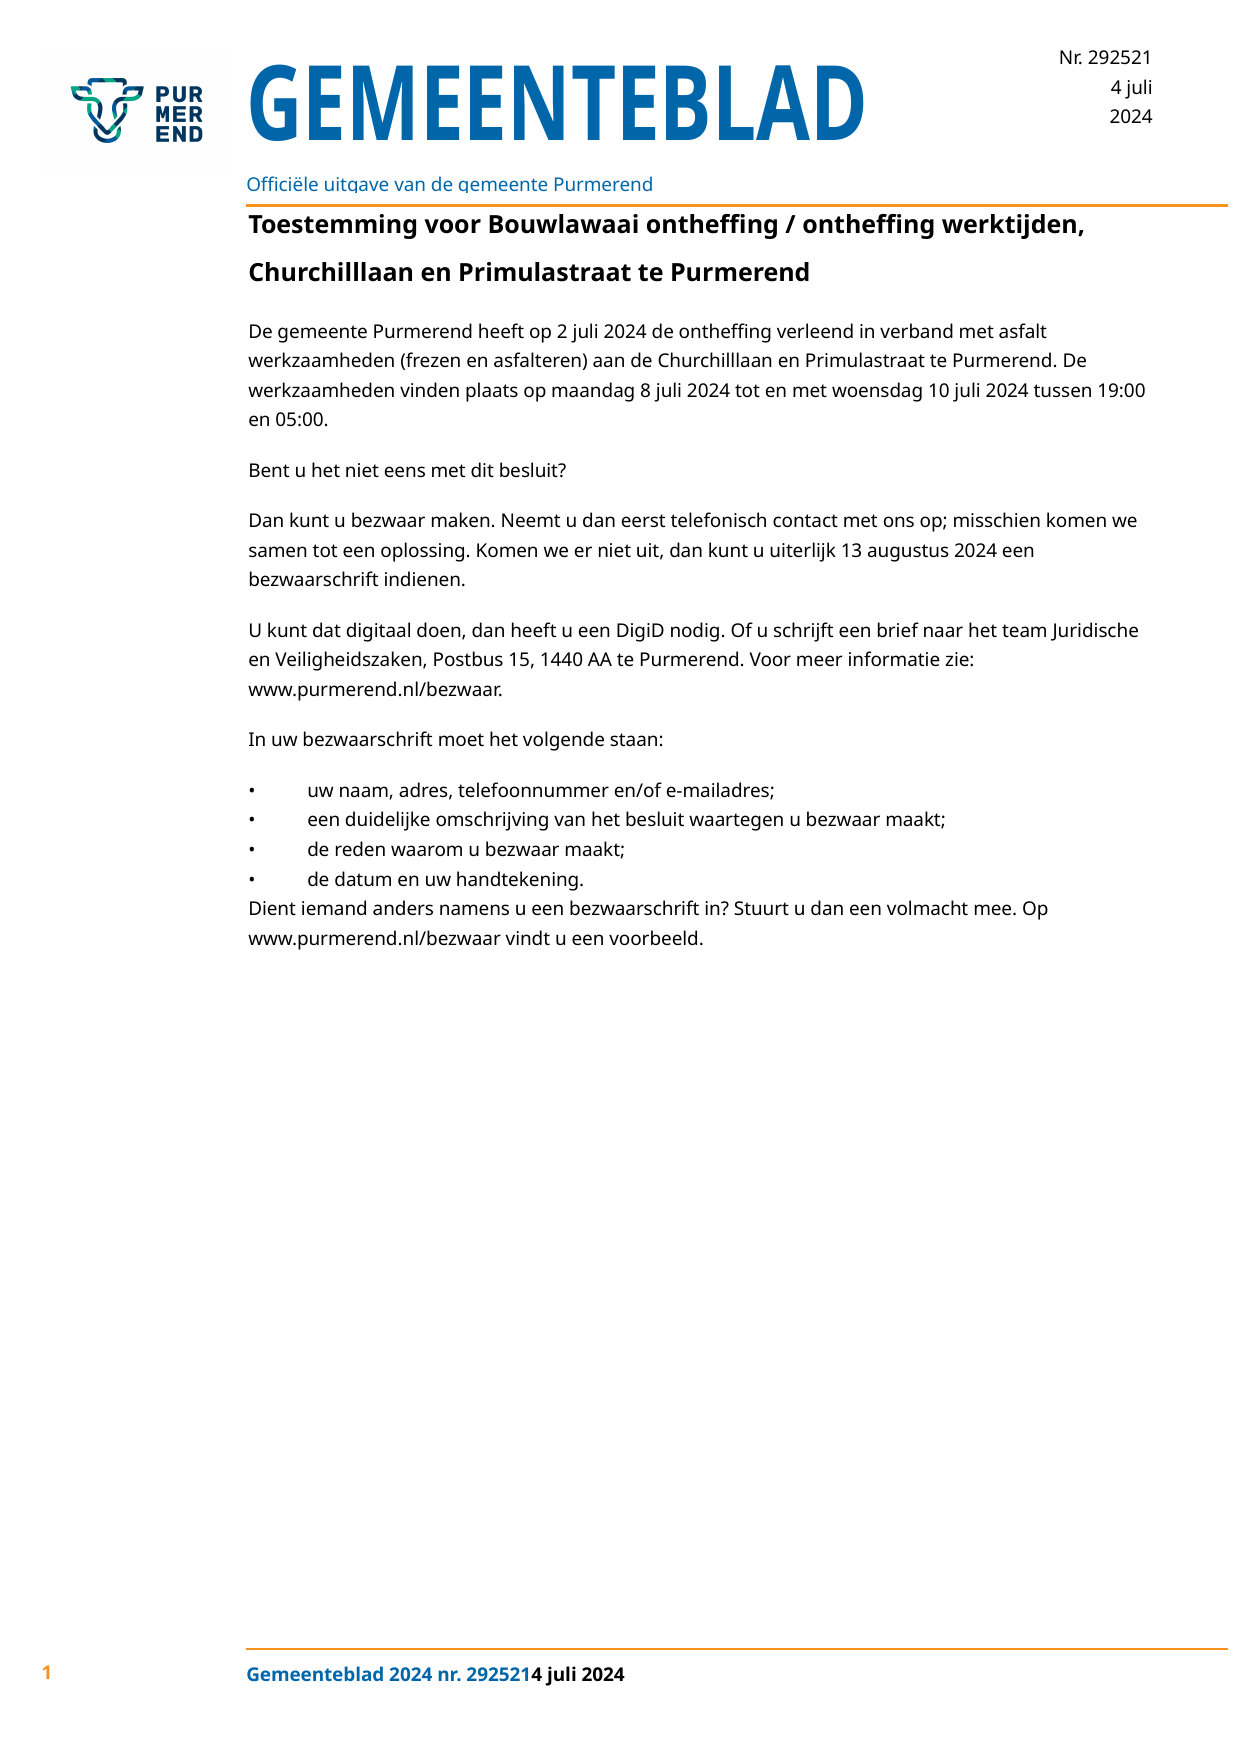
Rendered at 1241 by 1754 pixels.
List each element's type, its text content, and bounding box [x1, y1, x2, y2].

text Toestemming voor Bouwlawaai ontheffing / ontheffing werktijden, Churchilllaan en Primulastraat te Purmerend [248, 207, 1152, 288]
text Dan kunt u bezwaar maken. Neemt u dan eerst telefonisch contact met ons op; misschien komen we samen tot een oplossing. Komen we er niet uit, dan kunt u uiterlijk 13 augustus 2024 een bezwaarschrift indienen. [248, 507, 1152, 592]
picture [41, 47, 231, 172]
list de datum en uw handtekening. [248, 866, 1152, 892]
list de reden waarom u bezwaar maakt; [248, 836, 1152, 862]
list uw naam, adres, telefoonnummer en/of e-mailadres; [248, 777, 1152, 803]
text U kunt dat digitaal doen, dan heeft u een DigiD nodig. Of u schrijft een brief naar het team Juridische en Veiligheidszaken, Postbus 15, 1440 AA te Purmerend. Voor meer informatie zie: www.purmerend.nl/bezwaar. [248, 617, 1152, 702]
text Bent u het niet eens met dit besluit? [248, 457, 1152, 483]
text Dient iemand anders namens u een bezwaarschrift in? Stuurt u dan een volmacht mee. Op www.purmerend.nl/bezwaar vindt u een voorbeeld. [248, 895, 1152, 951]
text De gemeente Purmerend heeft op 2 juli 2024 de ontheffing verleend in verband met asfalt werkzaamheden (frezen en asfalteren) aan de Churchilllaan en Primulastraat te Purmerend. De werkzaamheden vinden plaats op maandag 8 juli 2024 tot en met woensdag 10 juli 2024 tussen 19:00 en 05:00. [248, 318, 1152, 432]
text In uw bezwaarschrift moet het volgende staan: [248, 727, 1152, 752]
list een duidelijke omschrijving van het besluit waartegen u bezwaar maakt; [248, 807, 1152, 832]
